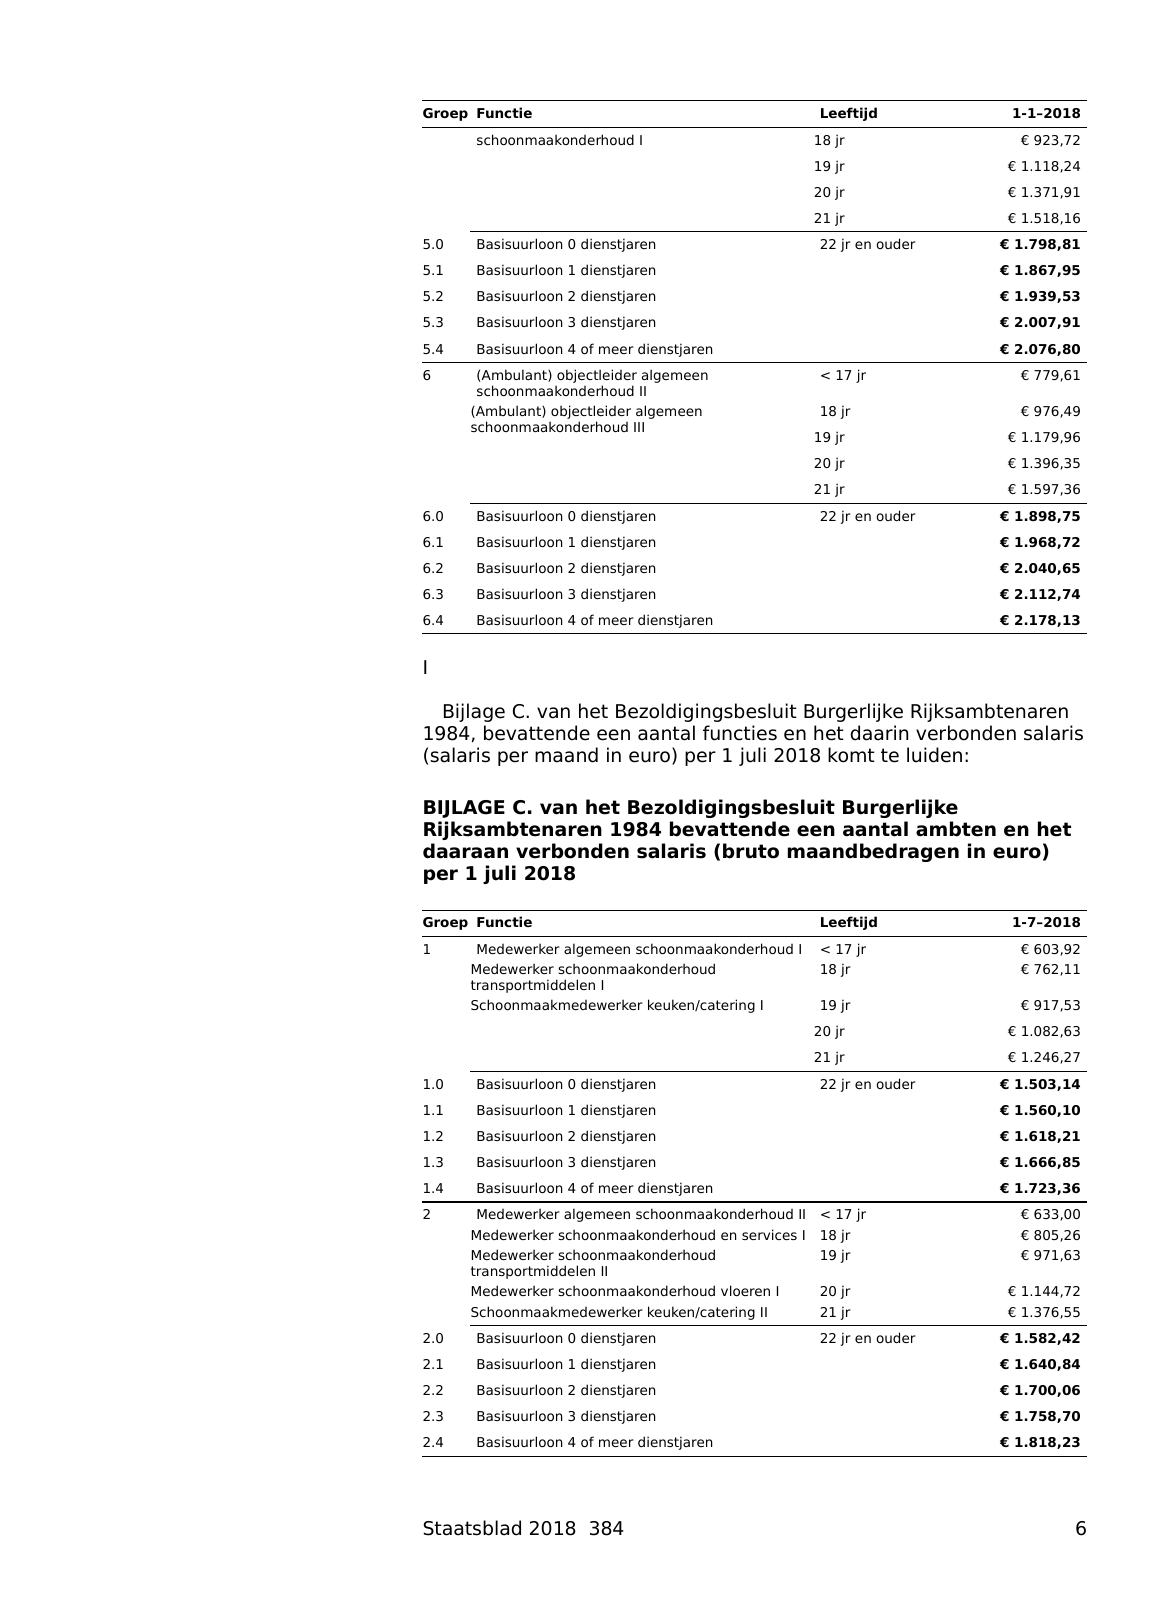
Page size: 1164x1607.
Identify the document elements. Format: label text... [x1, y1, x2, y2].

table_cell € 1.518,16 [980, 205, 1087, 231]
table_cell 5.4 [422, 336, 470, 362]
table_cell Basisuurloon 3 dienstjaren [470, 1404, 814, 1429]
table_cell 2 [422, 1203, 470, 1325]
table_cell 21 jr [814, 205, 980, 231]
table_cell € 1.618,21 [980, 1123, 1087, 1149]
table_cell € 1.968,72 [980, 529, 1087, 555]
table_cell 18 jr [814, 128, 980, 153]
table_header Functie [470, 911, 814, 936]
table_cell € 1.396,35 [980, 450, 1087, 476]
table_cell 6.4 [422, 607, 470, 633]
table_cell Basisuurloon 3 dienstjaren [470, 581, 814, 607]
table_cell Medewerker algemeen schoonmaakonderhoud II [470, 1203, 814, 1223]
table_cell 20 jr [814, 450, 980, 476]
table_cell < 17 jr [814, 1203, 980, 1223]
table_cell 6.2 [422, 555, 470, 581]
table_cell 1.0 [422, 1071, 470, 1097]
table_cell € 976,49 [980, 399, 1087, 424]
text I [422, 657, 1087, 678]
table_cell Medewerker schoonmaakonderhoud en services I [470, 1223, 814, 1243]
table_cell € 1.898,75 [980, 504, 1087, 529]
table_cell 19 jr [814, 153, 980, 179]
table_cell 5.2 [422, 284, 470, 309]
table_cell 22 jr en ouder [814, 1326, 980, 1456]
table_cell Basisuurloon 4 of meer dienstjaren [470, 336, 814, 362]
table_cell € 1.118,24 [980, 153, 1087, 179]
table_cell Basisuurloon 3 dienstjaren [470, 310, 814, 336]
table_cell € 779,61 [980, 363, 1087, 399]
table_cell Basisuurloon 0 dienstjaren [470, 504, 814, 529]
table_cell € 1.179,96 [980, 424, 1087, 450]
table_cell € 1.867,95 [980, 257, 1087, 283]
table_cell 19 jr [814, 993, 980, 1018]
table_cell 1.1 [422, 1097, 470, 1123]
table_cell 5.3 [422, 310, 470, 336]
table_cell 1.4 [422, 1175, 470, 1201]
table_cell Basisuurloon 0 dienstjaren [470, 1072, 814, 1097]
table_cell Basisuurloon 4 of meer dienstjaren [470, 1175, 814, 1201]
table_cell Schoonmaakmedewerker keuken/catering II [470, 1300, 814, 1325]
table_header Functie [470, 101, 814, 127]
text Bijlage C. van het Bezoldigingsbesluit Burgerlijke Rijksambtenaren 1984, bevattende een aantal functies en het daarin verbonden salaris (salaris per maand in euro) per 1 juli 2018 komt te luiden: [422, 701, 1087, 767]
table_cell Basisuurloon 1 dienstjaren [470, 257, 814, 283]
table_cell 5.0 [422, 231, 470, 257]
table_cell € 1.640,84 [980, 1351, 1087, 1377]
table_cell Basisuurloon 0 dienstjaren [470, 232, 814, 257]
table_cell Medewerker schoonmaakonderhoud transportmiddelen I [470, 957, 814, 993]
table_cell schoonmaakonderhoud I [470, 128, 814, 231]
table_cell 6.0 [422, 503, 470, 529]
table_cell 1.2 [422, 1123, 470, 1149]
table_cell 22 jr en ouder [814, 504, 980, 633]
table_cell Basisuurloon 0 dienstjaren [470, 1326, 814, 1351]
table_cell (Ambulant) objectleider algemeen schoonmaakonderhoud II [470, 363, 814, 399]
table_cell 2.4 [422, 1430, 470, 1456]
table_cell Medewerker algemeen schoonmaakonderhoud I [470, 937, 814, 957]
table_cell € 1.376,55 [980, 1300, 1087, 1325]
table_cell € 1.560,10 [980, 1097, 1087, 1123]
table_cell 18 jr [814, 957, 980, 993]
table_cell 20 jr [814, 1019, 980, 1044]
table_cell Basisuurloon 3 dienstjaren [470, 1149, 814, 1175]
table_cell 2.2 [422, 1377, 470, 1403]
table_cell € 1.723,36 [980, 1175, 1087, 1201]
table_cell 18 jr [814, 1223, 980, 1243]
table_cell € 1.700,06 [980, 1377, 1087, 1403]
table_cell 21 jr [814, 1300, 980, 1325]
table_cell 20 jr [814, 179, 980, 205]
table_cell 2.1 [422, 1351, 470, 1377]
table_cell € 1.798,81 [980, 232, 1087, 257]
table_cell 5.1 [422, 257, 470, 283]
table_cell Basisuurloon 2 dienstjaren [470, 1123, 814, 1149]
table_cell Basisuurloon 1 dienstjaren [470, 529, 814, 555]
table_cell € 923,72 [980, 128, 1087, 153]
table_cell 20 jr [814, 1280, 980, 1300]
table_cell € 1.818,23 [980, 1430, 1087, 1456]
table_header Groep [422, 911, 470, 936]
table_cell 6.3 [422, 581, 470, 607]
table_cell € 1.246,27 [980, 1045, 1087, 1071]
table_header 1-7–2018 [980, 911, 1087, 936]
table_cell € 1.503,14 [980, 1072, 1087, 1097]
table_cell € 1.666,85 [980, 1149, 1087, 1175]
table_cell Basisuurloon 2 dienstjaren [470, 284, 814, 309]
table_cell < 17 jr [814, 363, 980, 399]
table_cell € 1.597,36 [980, 476, 1087, 503]
table_cell € 1.582,42 [980, 1326, 1087, 1351]
table_cell 6.1 [422, 529, 470, 555]
subtitle BIJLAGE C. van het Bezoldigingsbesluit Burgerlijke Rijksambtenaren 1984 bevattende een aantal ambten en het daaraan verbonden salaris (bruto maandbedragen in euro) per 1 juli 2018 [422, 797, 1087, 884]
table_cell < 17 jr [814, 937, 980, 957]
table_cell 19 jr [814, 1243, 980, 1279]
table_cell 18 jr [814, 399, 980, 424]
table_cell € 2.007,91 [980, 310, 1087, 336]
table_cell € 603,92 [980, 937, 1087, 957]
table_header Groep [422, 101, 470, 127]
table_cell 22 jr en ouder [814, 232, 980, 362]
table_cell 6 [422, 363, 470, 503]
table_cell € 1.144,72 [980, 1280, 1087, 1300]
table_cell 1 [422, 937, 470, 1071]
table_cell € 2.112,74 [980, 581, 1087, 607]
table_cell € 2.076,80 [980, 336, 1087, 362]
table_cell Basisuurloon 2 dienstjaren [470, 1377, 814, 1403]
table_cell Basisuurloon 4 of meer dienstjaren [470, 607, 814, 633]
table_cell Basisuurloon 4 of meer dienstjaren [470, 1430, 814, 1456]
table_cell Basisuurloon 1 dienstjaren [470, 1351, 814, 1377]
table_cell Basisuurloon 2 dienstjaren [470, 555, 814, 581]
table_cell 2.3 [422, 1404, 470, 1429]
table_cell Schoonmaakmedewerker keuken/catering I [470, 993, 814, 1071]
table_cell € 1.939,53 [980, 284, 1087, 309]
table_cell € 805,26 [980, 1223, 1087, 1243]
table_header Leeftijd [814, 911, 980, 936]
table_cell Medewerker schoonmaakonderhoud vloeren I [470, 1280, 814, 1300]
table_cell € 2.040,65 [980, 555, 1087, 581]
table_cell 21 jr [814, 1045, 980, 1071]
table_cell € 633,00 [980, 1203, 1087, 1223]
table_cell 2.0 [422, 1325, 470, 1351]
table_cell € 1.082,63 [980, 1019, 1087, 1044]
table_header 1-1–2018 [980, 101, 1087, 127]
table_cell € 1.371,91 [980, 179, 1087, 205]
table_cell € 917,53 [980, 993, 1087, 1018]
table_cell 21 jr [814, 476, 980, 503]
table_cell € 1.758,70 [980, 1404, 1087, 1429]
table_cell € 2.178,13 [980, 607, 1087, 633]
table_cell Medewerker schoonmaakonderhoud transportmiddelen II [470, 1243, 814, 1279]
table_cell Basisuurloon 1 dienstjaren [470, 1097, 814, 1123]
table_cell 19 jr [814, 424, 980, 450]
table_header Leeftijd [814, 101, 980, 127]
table_cell € 762,11 [980, 957, 1087, 993]
table_cell € 971,63 [980, 1243, 1087, 1279]
table_cell 22 jr en ouder [814, 1072, 980, 1201]
table_cell 1.3 [422, 1149, 470, 1175]
table_cell [422, 128, 470, 231]
table_cell (Ambulant) objectleider algemeen schoonmaakonderhoud III [470, 399, 814, 503]
